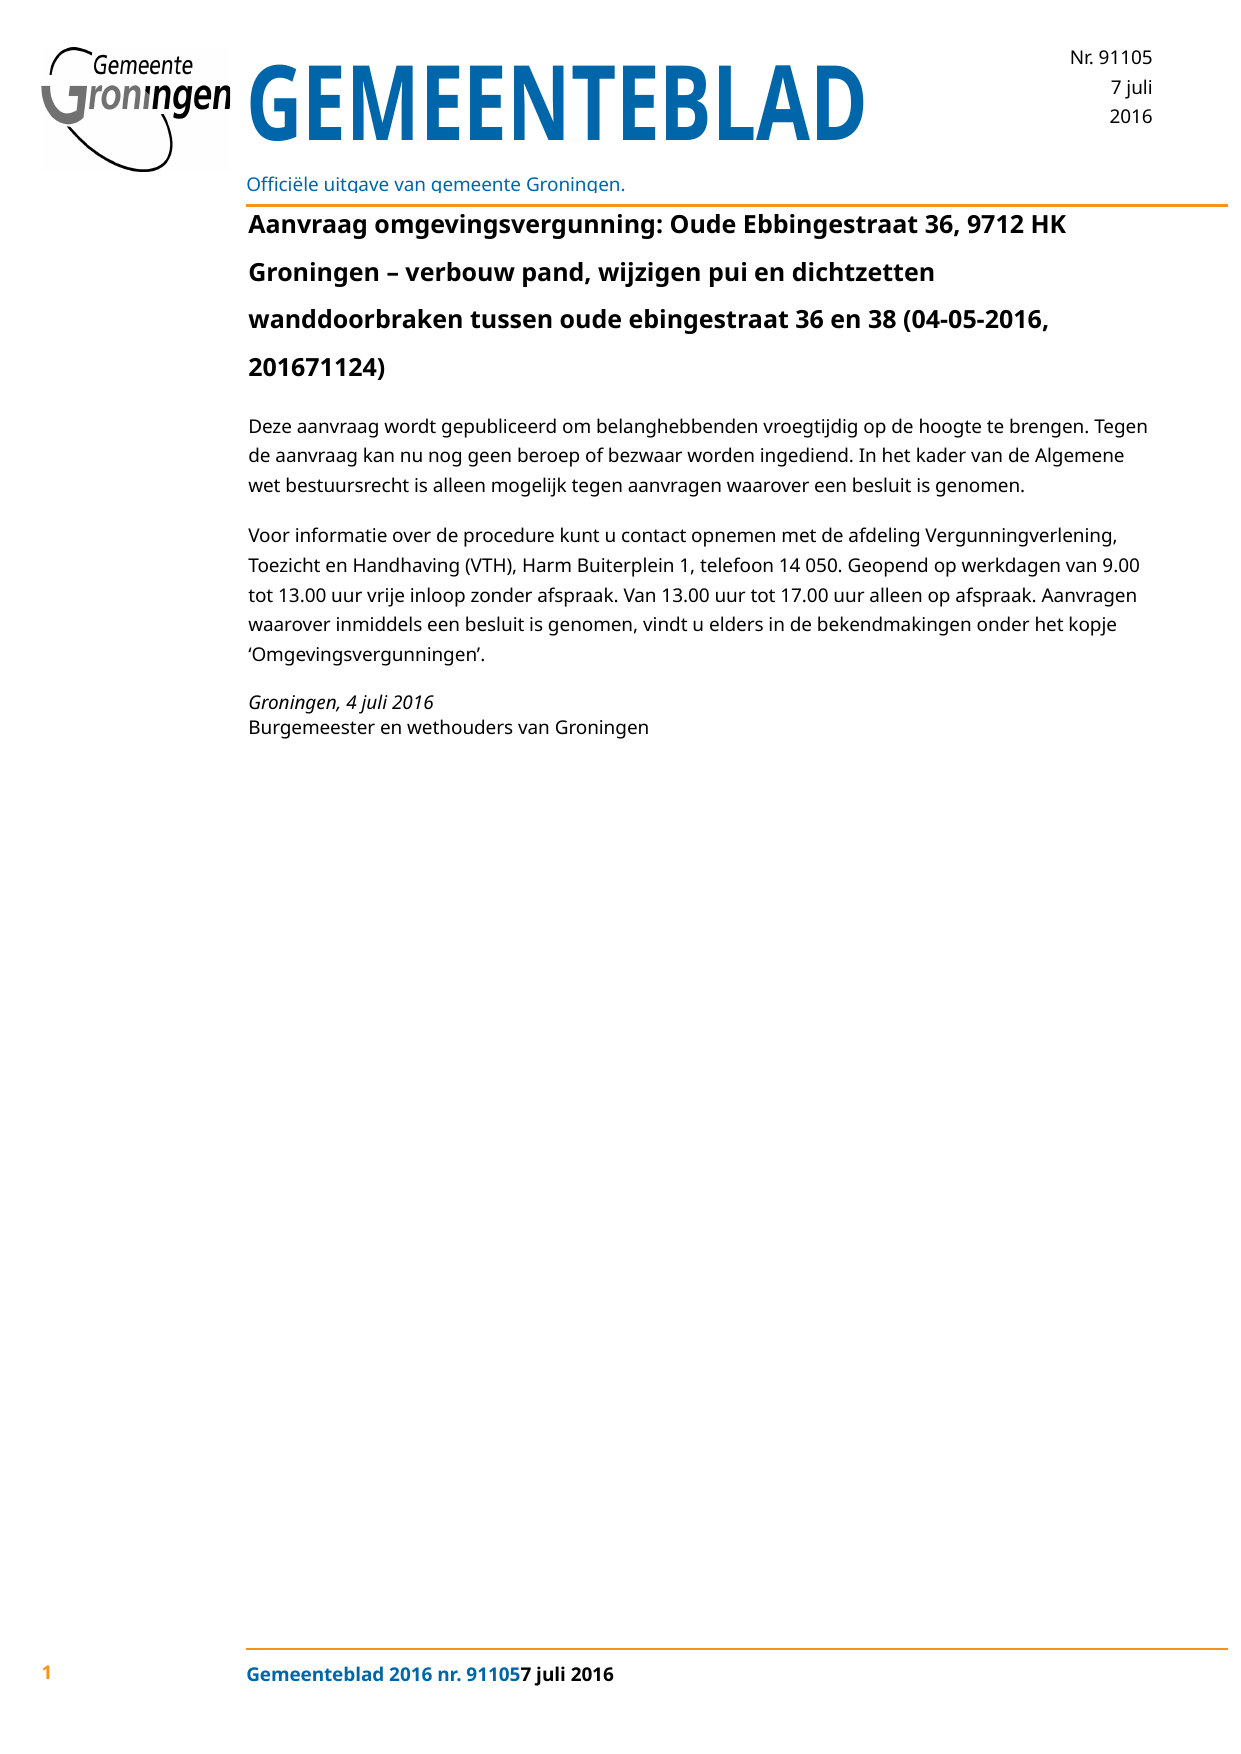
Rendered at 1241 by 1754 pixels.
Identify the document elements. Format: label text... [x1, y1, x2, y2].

text Burgemeester en wethouders van Groningen [248, 714, 1152, 740]
picture [41, 47, 231, 172]
text Deze aanvraag wordt gepubliceerd om belanghebbenden vroegtijdig op de hoogte te brengen. Tegen de aanvraag kan nu nog geen beroep of bezwaar worden ingediend. In het kader van de Algemene wet bestuursrecht is alleen mogelijk tegen aanvragen waarover een besluit is genomen. [248, 413, 1152, 498]
text Groningen, 4 juli 2016 [248, 689, 1152, 714]
text Voor informatie over de procedure kunt u contact opnemen met de afdeling Vergunningverlening, Toezicht en Handhaving (VTH), Harm Buiterplein 1, telefoon 14 050. Geopend op werkdagen van 9.00 tot 13.00 uur vrije inloop zonder afspraak. Van 13.00 uur tot 17.00 uur alleen op afspraak. Aanvragen waarover inmiddels een besluit is genomen, vindt u elders in de bekendmakingen onder het kopje ‘Omgevingsvergunningen’. [248, 523, 1152, 667]
text Aanvraag omgevingsvergunning: Oude Ebbingestraat 36, 9712 HK Groningen – verbouw pand, wijzigen pui en dichtzetten wanddoorbraken tussen oude ebingestraat 36 en 38 (04-05-2016, 201671124) [248, 207, 1152, 384]
